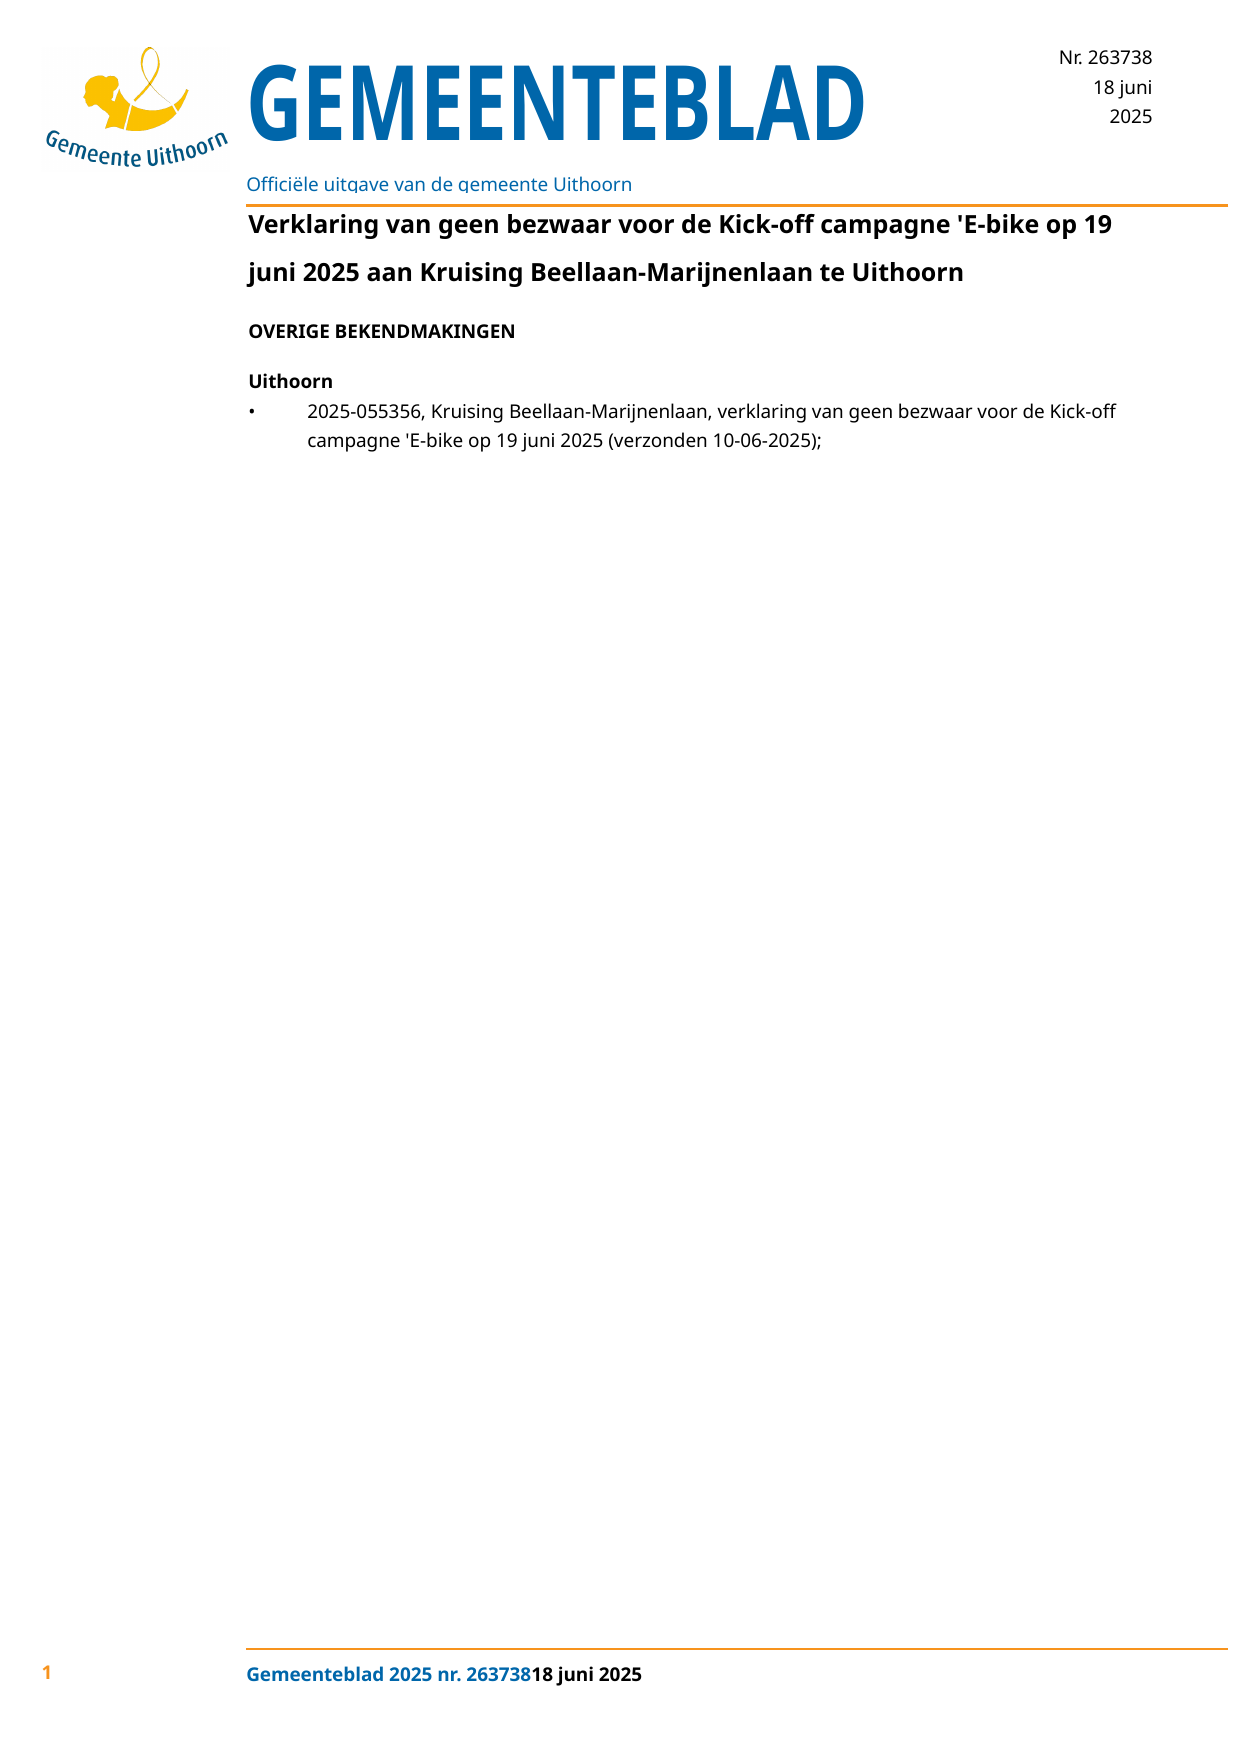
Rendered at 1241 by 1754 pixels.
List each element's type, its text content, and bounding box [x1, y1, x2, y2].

text OVERIGE BEKENDMAKINGEN [248, 318, 1152, 344]
picture [41, 47, 231, 172]
text Uithoorn [248, 368, 1152, 394]
list 2025-055356, Kruising Beellaan-Marijnenlaan, verklaring van geen bezwaar voor de Kick-off campagne 'E-bike op 19 juni 2025 (verzonden 10-06-2025); [248, 398, 1152, 453]
text Verklaring van geen bezwaar voor de Kick-off campagne 'E-bike op 19 juni 2025 aan Kruising Beellaan-Marijnenlaan te Uithoorn [248, 207, 1152, 288]
